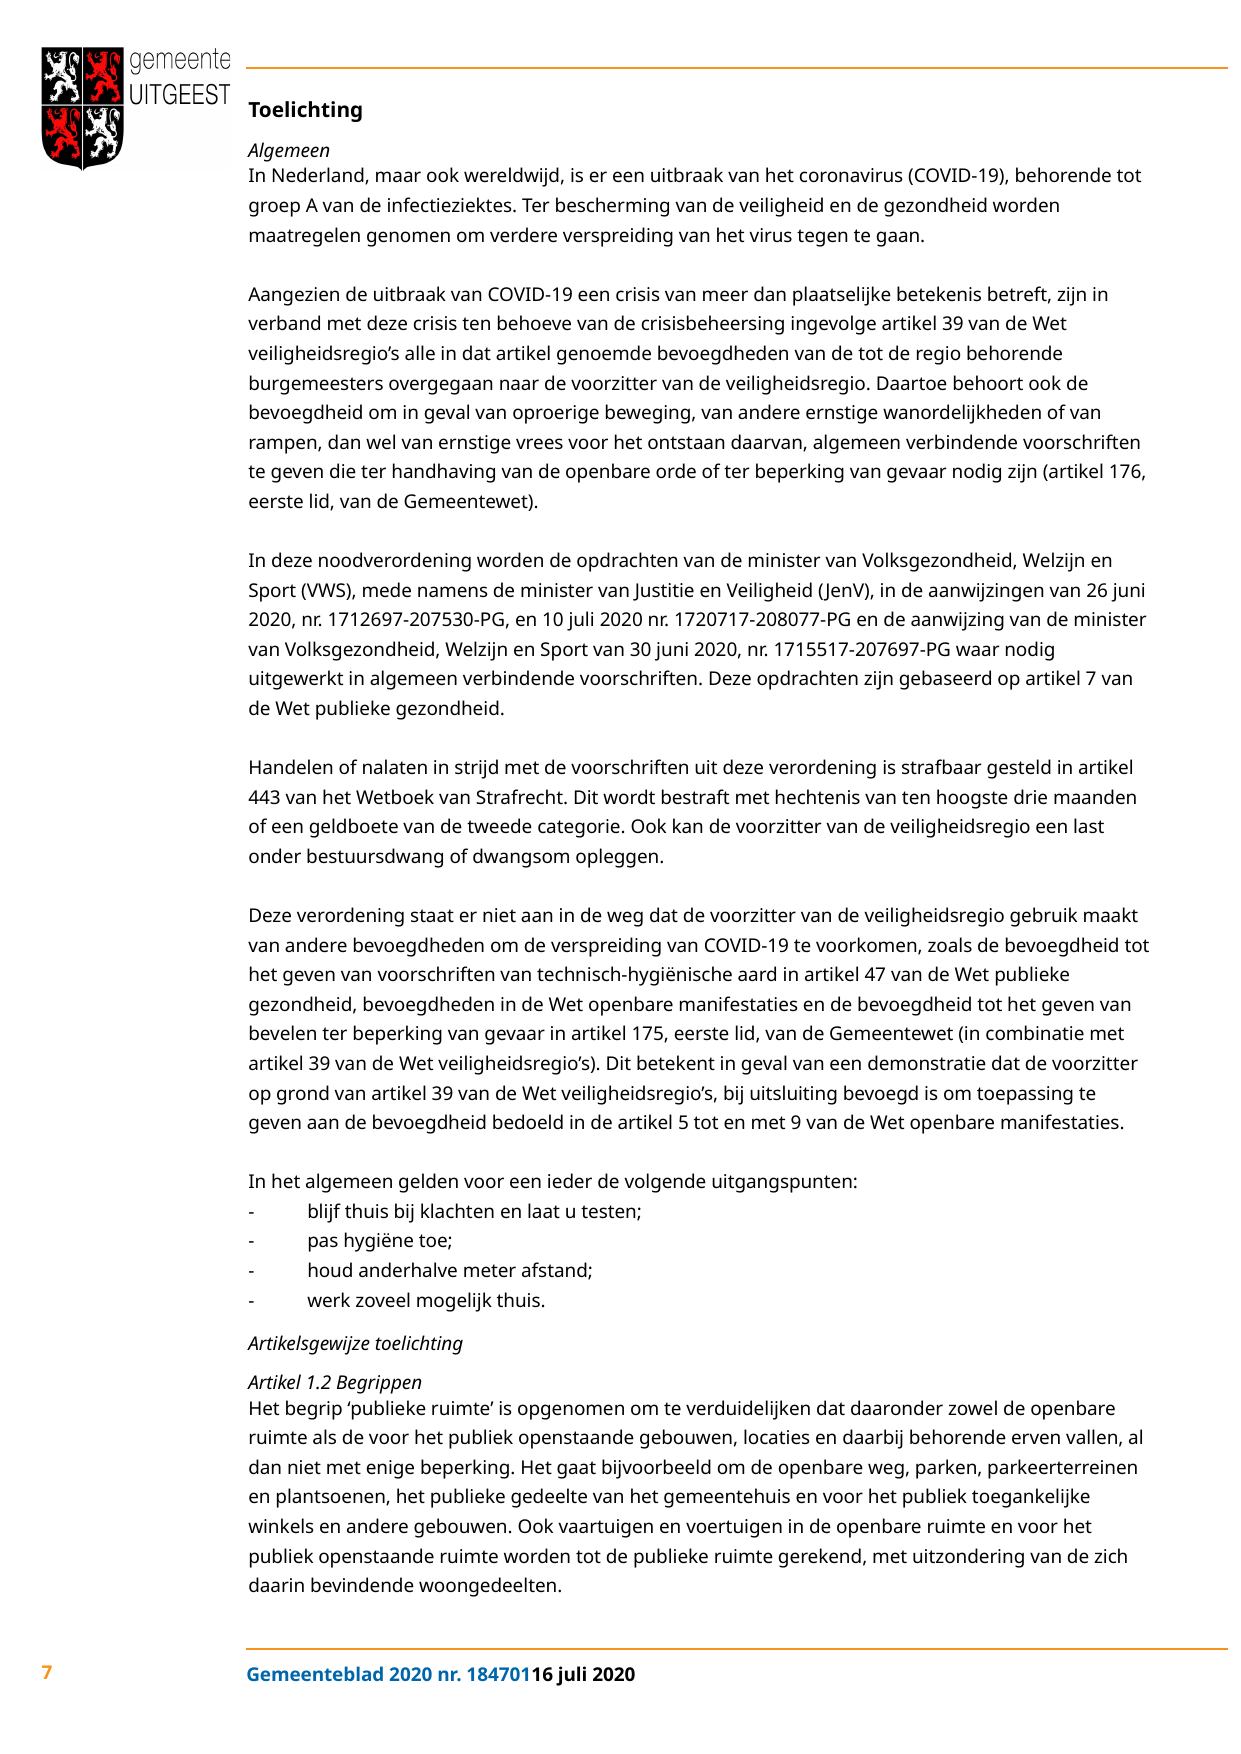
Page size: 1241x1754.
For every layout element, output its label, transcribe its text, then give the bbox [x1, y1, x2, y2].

text Handelen of nalaten in strijd met de voorschriften uit deze verordening is strafbaar gesteld in artikel 443 van het Wetboek van Strafrecht. Dit wordt bestraft met hechtenis van ten hoogste drie maanden of een geldboete van de tweede categorie. Ook kan de voorzitter van de veiligheidsregio een last onder bestuursdwang of dwangsom opleggen. [248, 754, 1152, 869]
text In Nederland, maar ook wereldwijd, is er een uitbraak van het coronavirus (COVID-19), behorende tot groep A van de infectieziektes. Ter bescherming van de veiligheid en de gezondheid worden maatregelen genomen om verdere verspreiding van het virus tegen te gaan. [248, 163, 1152, 247]
text Het begrip ‘publieke ruimte’ is opgenomen om te verduidelijken dat daaronder zowel de openbare ruimte als de voor het publiek openstaande gebouwen, locaties en daarbij behorende erven vallen, al dan niet met enige beperking. Het gaat bijvoorbeeld om de openbare weg, parken, parkeerterreinen en plantsoenen, het publieke gedeelte van het gemeentehuis en voor het publiek toegankelijke winkels en andere gebouwen. Ook vaartuigen en voertuigen in de openbare ruimte en voor het publiek openstaande ruimte worden tot de publieke ruimte gerekend, met uitzondering van de zich daarin bevindende woongedeelten. [248, 1395, 1152, 1598]
list pas hygiëne toe; [248, 1228, 1152, 1253]
picture [41, 47, 231, 172]
list houd anderhalve meter afstand; [248, 1257, 1152, 1283]
text In deze noodverordening worden de opdrachten van de minister van Volksgezondheid, Welzijn en Sport (VWS), mede namens de minister van Justitie en Veiligheid (JenV), in de aanwijzingen van 26 juni 2020, nr. 1712697-207530-PG, en 10 juli 2020 nr. 1720717-208077-PG en de aanwijzing van de minister van Volksgezondheid, Welzijn en Sport van 30 juni 2020, nr. 1715517-207697-PG waar nodig uitgewerkt in algemeen verbindende voorschriften. Deze opdrachten zijn gebaseerd op artikel 7 van de Wet publieke gezondheid. [248, 547, 1152, 721]
text Artikelsgewijze toelichting [248, 1330, 1152, 1356]
text In het algemeen gelden voor een ieder de volgende uitgangspunten: [248, 1168, 1152, 1194]
text Deze verordening staat er niet aan in de weg dat de voorzitter van de veiligheidsregio gebruik maakt van andere bevoegdheden om de verspreiding van COVID-19 te voorkomen, zoals de bevoegdheid tot het geven van voorschriften van technisch-hygiënische aard in artikel 47 van de Wet publieke gezondheid, bevoegdheden in de Wet openbare manifestaties en de bevoegdheid tot het geven van bevelen ter beperking van gevaar in artikel 175, eerste lid, van de Gemeentewet (in combinatie met artikel 39 van de Wet veiligheidsregio’s). Dit betekent in geval van een demonstratie dat de voorzitter op grond van artikel 39 van de Wet veiligheidsregio’s, bij uitsluiting bevoegd is om toepassing te geven aan de bevoegdheid bedoeld in de artikel 5 tot en met 9 van de Wet openbare manifestaties. [248, 902, 1152, 1135]
text Artikel 1.2 Begrippen [248, 1369, 1152, 1395]
list blijf thuis bij klachten en laat u testen; [248, 1198, 1152, 1224]
text Aangezien de uitbraak van COVID-19 een crisis van meer dan plaatselijke betekenis betreft, zijn in verband met deze crisis ten behoeve van de crisisbeheersing ingevolge artikel 39 van de Wet veiligheidsregio’s alle in dat artikel genoemde bevoegdheden van de tot de regio behorende burgemeesters overgegaan naar de voorzitter van de veiligheidsregio. Daartoe behoort ook de bevoegdheid om in geval van oproerige beweging, van andere ernstige wanordelijkheden of van rampen, dan wel van ernstige vrees voor het ontstaan daarvan, algemeen verbindende voorschriften te geven die ter handhaving van de openbare orde of ter beperking van gevaar nodig zijn (artikel 176, eerste lid, van de Gemeentewet). [248, 281, 1152, 514]
list werk zoveel mogelijk thuis. [248, 1287, 1152, 1312]
text Algemeen [248, 137, 1152, 163]
text Toelichting [248, 95, 1152, 123]
